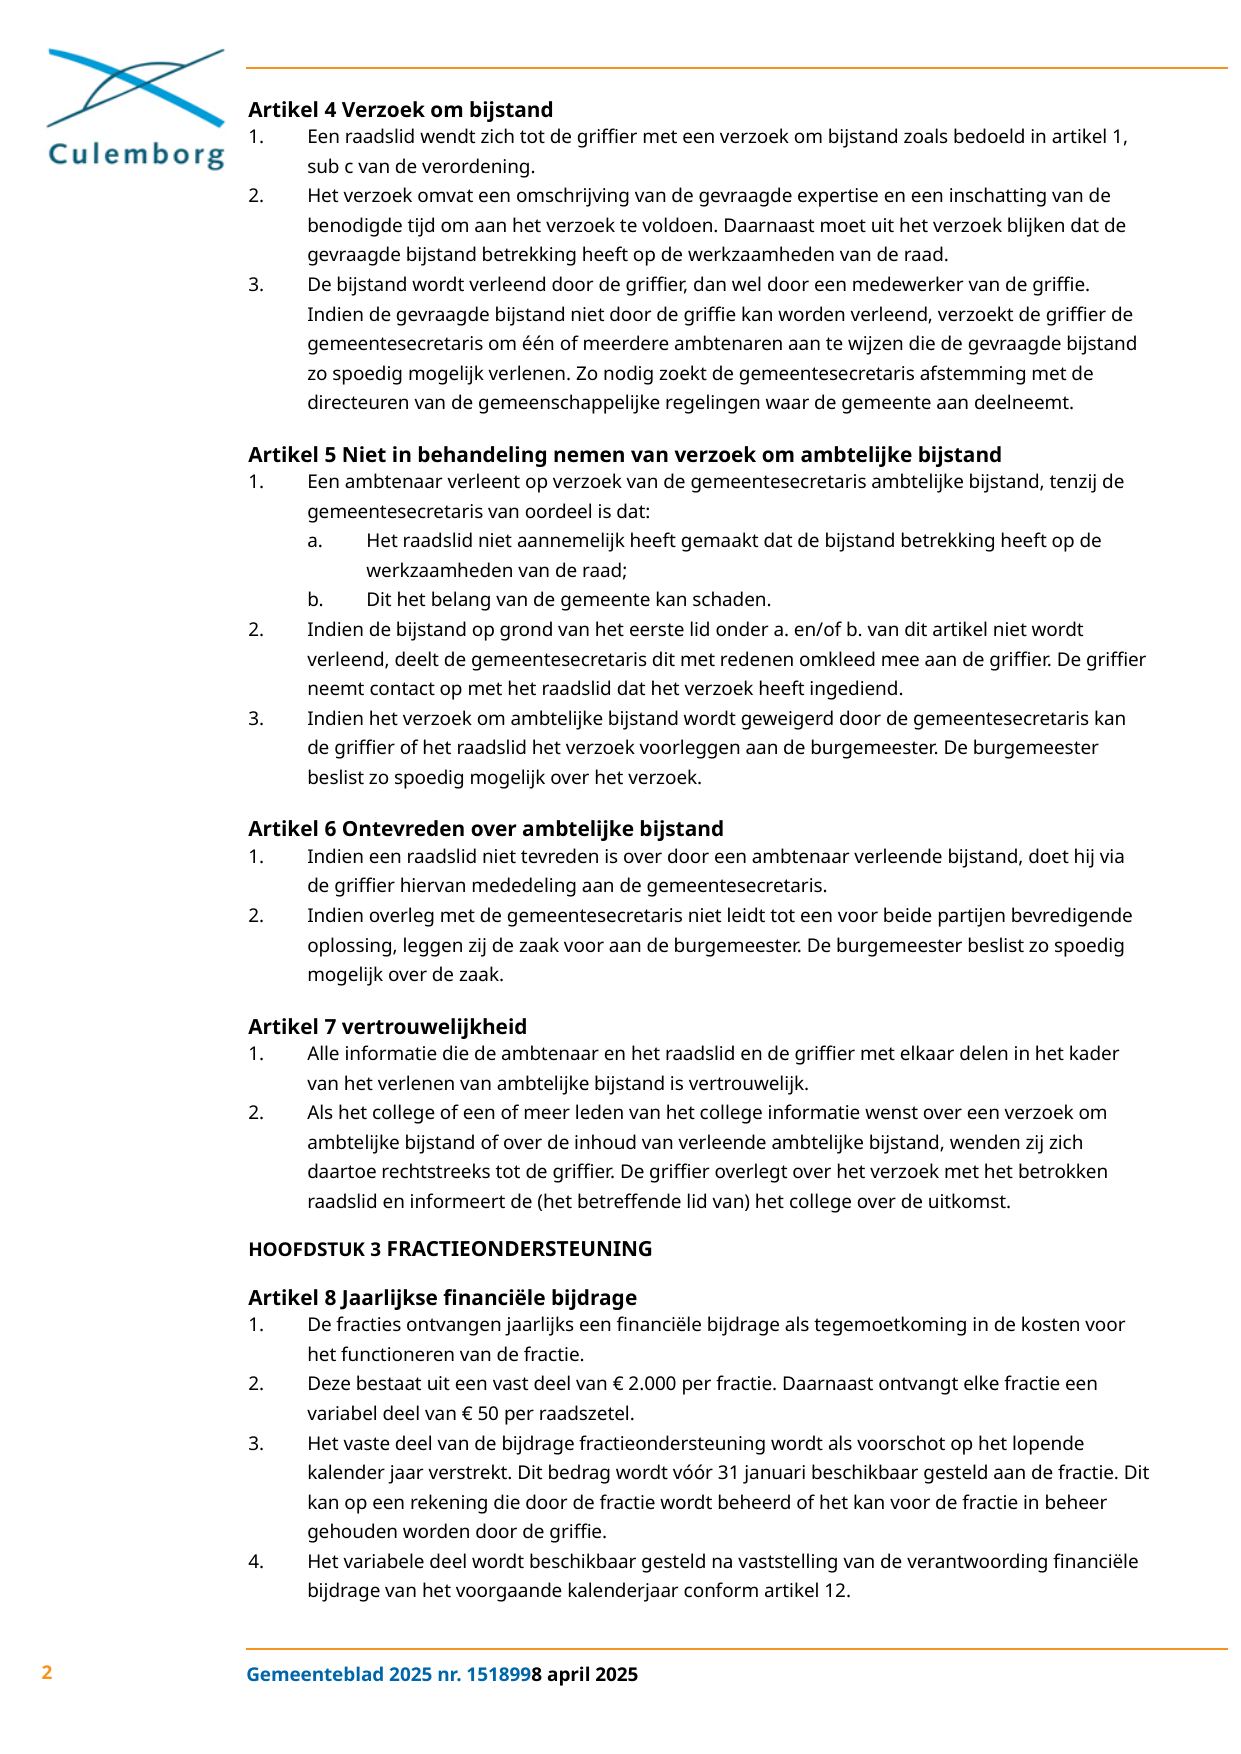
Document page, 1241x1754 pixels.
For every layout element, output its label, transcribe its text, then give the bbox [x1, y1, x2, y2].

list Dit het belang van de gemeente kan schaden. [307, 587, 1152, 612]
list Indien het verzoek om ambtelijke bijstand wordt geweigerd door de gemeentesecretaris kan de griffier of het raadslid het verzoek voorleggen aan de burgemeester. De burgemeester beslist zo spoedig mogelijk over het verzoek. [248, 705, 1152, 790]
text Artikel 7 vertrouwelijkheid [248, 1012, 1152, 1040]
list Deze bestaat uit een vast deel van € 2.000 per fractie. Daarnaast ontvangt elke fractie een variabel deel van € 50 per raadszetel. [248, 1371, 1152, 1426]
list De fracties ontvangen jaarlijks een financiële bijdrage als tegemoetkoming in de kosten voor het functioneren van de fractie. [248, 1311, 1152, 1367]
list Het variabele deel wordt beschikbaar gesteld na vaststelling van de verantwoording financiële bijdrage van het voorgaande kalenderjaar conform artikel 12. [248, 1548, 1152, 1603]
list De bijstand wordt verleend door de griffier, dan wel door een medewerker van de griffie. Indien de gevraagde bijstand niet door de griffie kan worden verleend, verzoekt de griffier de gemeentesecretaris om één of meerdere ambtenaren aan te wijzen die de gevraagde bijstand zo spoedig mogelijk verlenen. Zo nodig zoekt de gemeentesecretaris afstemming met de directeuren van de gemeenschappelijke regelingen waar de gemeente aan deelneemt. [248, 271, 1152, 415]
text Artikel 8 Jaarlijkse financiële bijdrage [248, 1283, 1152, 1311]
text Artikel 6 Ontevreden over ambtelijke bijstand [248, 814, 1152, 843]
list Als het college of een of meer leden van het college informatie wenst over een verzoek om ambtelijke bijstand of over de inhoud van verleende ambtelijke bijstand, wenden zij zich daartoe rechtstreeks tot de griffier. De griffier overlegt over het verzoek met het betrokken raadslid en informeert de (het betreffende lid van) het college over de uitkomst. [248, 1099, 1152, 1214]
list Een ambtenaar verleent op verzoek van de gemeentesecretaris ambtelijke bijstand, tenzij de gemeentesecretaris van oordeel is dat: [248, 468, 1152, 524]
list Het verzoek omvat een omschrijving van de gevraagde expertise en een inschatting van de benodigde tijd om aan het verzoek te voldoen. Daarnaast moet uit het verzoek blijken dat de gevraagde bijstand betrekking heeft op de werkzaamheden van de raad. [248, 182, 1152, 267]
text HOOFDSTUK 3 FRACTIEONDERSTEUNING [248, 1234, 1152, 1262]
text Artikel 5 Niet in behandeling nemen van verzoek om ambtelijke bijstand [248, 440, 1152, 468]
text Artikel 4 Verzoek om bijstand [248, 95, 1152, 123]
list Een raadslid wendt zich tot de griffier met een verzoek om bijstand zoals bedoeld in artikel 1, sub c van de verordening. [248, 123, 1152, 178]
list Het vaste deel van de bijdrage fractieondersteuning wordt als voorschot op het lopende kalender jaar verstrekt. Dit bedrag wordt vóór 31 januari beschikbaar gesteld aan de fractie. Dit kan op een rekening die door de fractie wordt beheerd of het kan voor de fractie in beheer gehouden worden door de griffie. [248, 1430, 1152, 1544]
list Het raadslid niet aannemelijk heeft gemaakt dat de bijstand betrekking heeft op de werkzaamheden van de raad; [307, 527, 1152, 583]
list Indien de bijstand op grond van het eerste lid onder a. en/of b. van dit artikel niet wordt verleend, deelt de gemeentesecretaris dit met redenen omkleed mee aan de griffier. De griffier neemt contact op met het raadslid dat het verzoek heeft ingediend. [248, 616, 1152, 701]
picture [41, 47, 231, 172]
list Alle informatie die de ambtenaar en het raadslid en de griffier met elkaar delen in het kader van het verlenen van ambtelijke bijstand is vertrouwelijk. [248, 1040, 1152, 1096]
list Indien overleg met de gemeentesecretaris niet leidt tot een voor beide partijen bevredigende oplossing, leggen zij de zaak voor aan de burgemeester. De burgemeester beslist zo spoedig mogelijk over de zaak. [248, 902, 1152, 987]
list Indien een raadslid niet tevreden is over door een ambtenaar verleende bijstand, doet hij via de griffier hiervan mededeling aan de gemeentesecretaris. [248, 843, 1152, 898]
